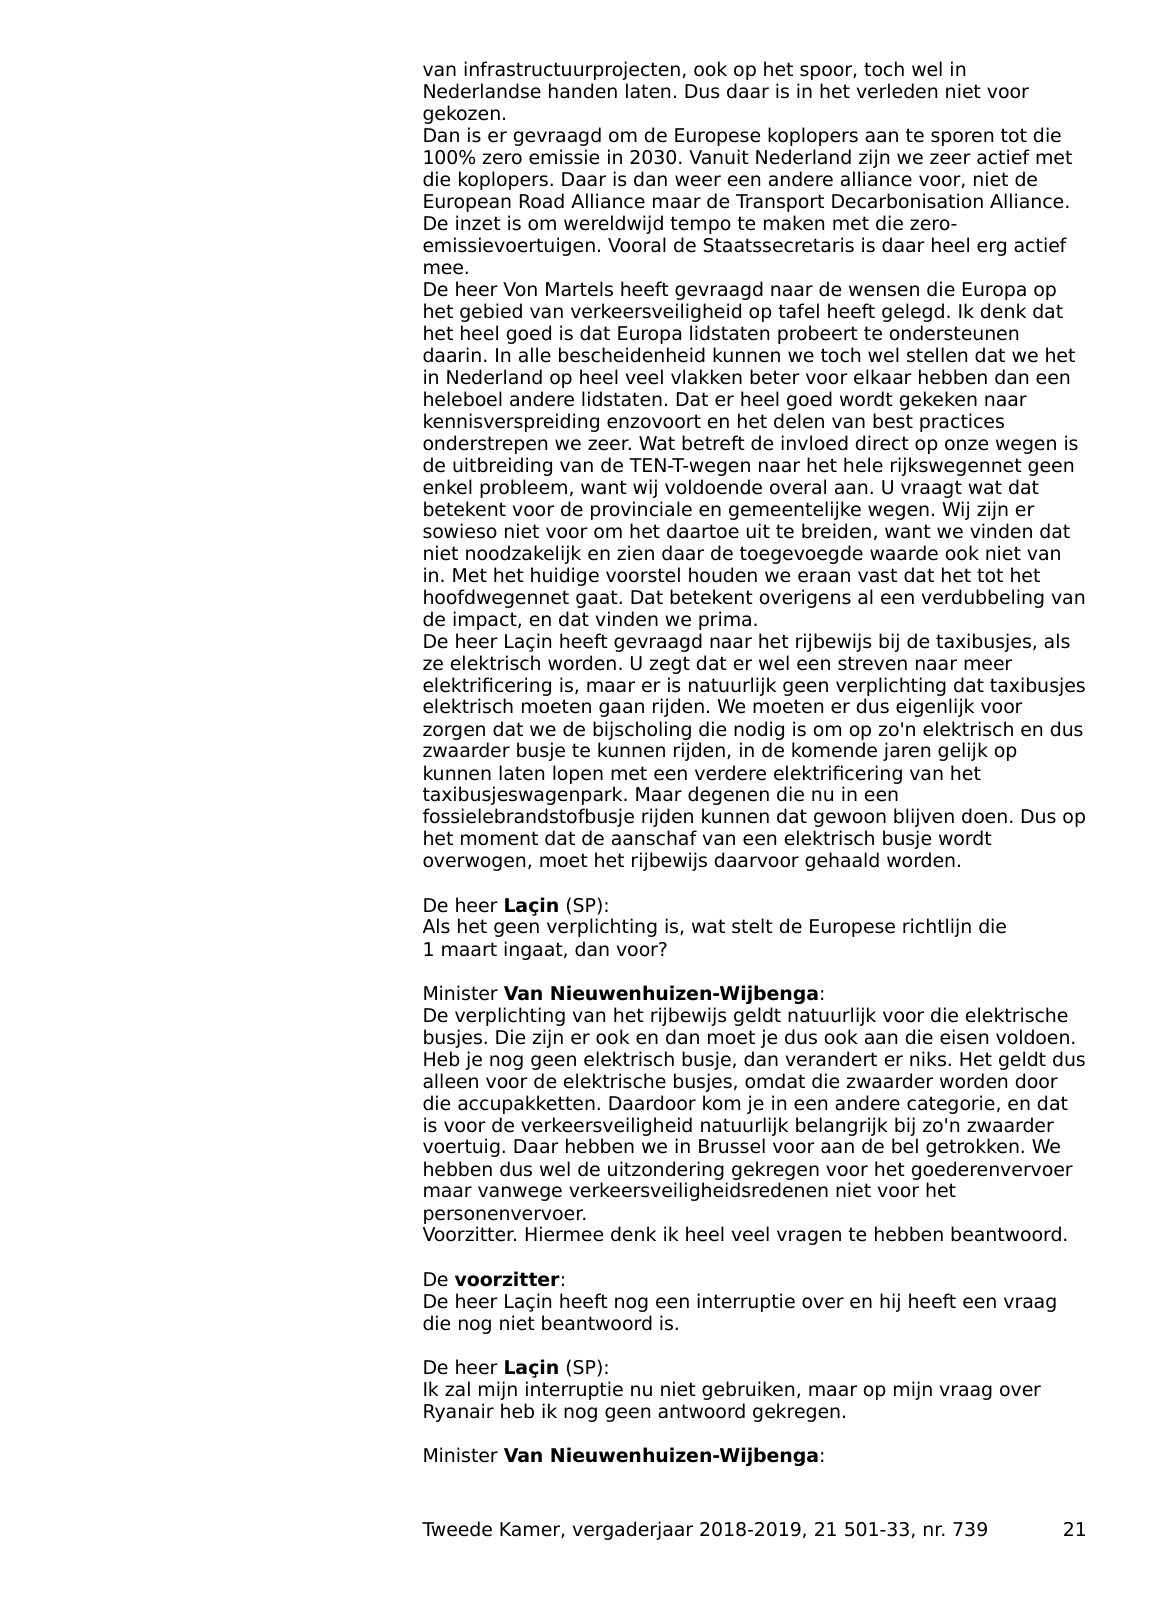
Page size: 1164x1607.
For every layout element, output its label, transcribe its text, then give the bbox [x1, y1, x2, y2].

text De heer Laçin heeft gevraagd naar het rijbewijs bij de taxibusjes, als ze elektrisch worden. U zegt dat er wel een streven naar meer elektrificering is, maar er is natuurlijk geen verplichting dat taxibusjes elektrisch moeten gaan rijden. We moeten er dus eigenlijk voor zorgen dat we de bijscholing die nodig is om op zo'n elektrisch en dus zwaarder busje te kunnen rijden, in de komende jaren gelijk op kunnen laten lopen met een verdere elektrificering van het taxibusjeswagenpark. Maar degenen die nu in een fossielebrandstofbusje rijden kunnen dat gewoon blijven doen. Dus op het moment dat de aanschaf van een elektrisch busje wordt overwogen, moet het rijbewijs daarvoor gehaald worden. [422, 631, 1087, 872]
text De heer Laçin heeft nog een interruptie over en hij heeft een vraag die nog niet beantwoord is. [422, 1291, 1087, 1334]
text Dan is er gevraagd om de Europese koplopers aan te sporen tot die 100% zero emissie in 2030. Vanuit Nederland zijn we zeer actief met die koplopers. Daar is dan weer een andere alliance voor, niet de European Road Alliance maar de Transport Decarbonisation Alliance. De inzet is om wereldwijd tempo te maken met die zero-emissievoertuigen. Vooral de Staatssecretaris is daar heel erg actief mee. [422, 125, 1087, 279]
text Minister Van Nieuwenhuizen-Wijbenga: [422, 983, 1087, 1004]
text Voorzitter. Hiermee denk ik heel veel vragen te hebben beantwoord. [422, 1224, 1087, 1246]
text van infrastructuurprojecten, ook op het spoor, toch wel in Nederlandse handen laten. Dus daar is in het verleden niet voor gekozen. [422, 59, 1087, 125]
text Ik zal mijn interruptie nu niet gebruiken, maar op mijn vraag over Ryanair heb ik nog geen antwoord gekregen. [422, 1379, 1087, 1423]
text De verplichting van het rijbewijs geldt natuurlijk voor die elektrische busjes. Die zijn er ook en dan moet je dus ook aan die eisen voldoen. Heb je nog geen elektrisch busje, dan verandert er niks. Het geldt dus alleen voor de elektrische busjes, omdat die zwaarder worden door die accupakketten. Daardoor kom je in een andere categorie, en dat is voor de verkeersveiligheid natuurlijk belangrijk bij zo'n zwaarder voertuig. Daar hebben we in Brussel voor aan de bel getrokken. We hebben dus wel de uitzondering gekregen voor het goederenvervoer maar vanwege verkeersveiligheidsredenen niet voor het personenvervoer. [422, 1004, 1087, 1224]
text Minister Van Nieuwenhuizen-Wijbenga: [422, 1445, 1087, 1467]
text De heer Laçin (SP): [422, 1357, 1087, 1379]
text De heer Laçin (SP): [422, 894, 1087, 916]
text De heer Von Martels heeft gevraagd naar de wensen die Europa op het gebied van verkeersveiligheid op tafel heeft gelegd. Ik denk dat het heel goed is dat Europa lidstaten probeert te ondersteunen daarin. In alle bescheidenheid kunnen we toch wel stellen dat we het in Nederland op heel veel vlakken beter voor elkaar hebben dan een heleboel andere lidstaten. Dat er heel goed wordt gekeken naar kennisverspreiding enzovoort en het delen van best practices onderstrepen we zeer. Wat betreft de invloed direct op onze wegen is de uitbreiding van de TEN-T-wegen naar het hele rijkswegennet geen enkel probleem, want wij voldoende overal aan. U vraagt wat dat betekent voor de provinciale en gemeentelijke wegen. Wij zijn er sowieso niet voor om het daartoe uit te breiden, want we vinden dat niet noodzakelijk en zien daar de toegevoegde waarde ook niet van in. Met het huidige voorstel houden we eraan vast dat het tot het hoofdwegennet gaat. Dat betekent overigens al een verdubbeling van de impact, en dat vinden we prima. [422, 279, 1087, 631]
text De voorzitter: [422, 1268, 1087, 1291]
text Als het geen verplichting is, wat stelt de Europese richtlijn die 1 maart ingaat, dan voor? [422, 916, 1087, 960]
